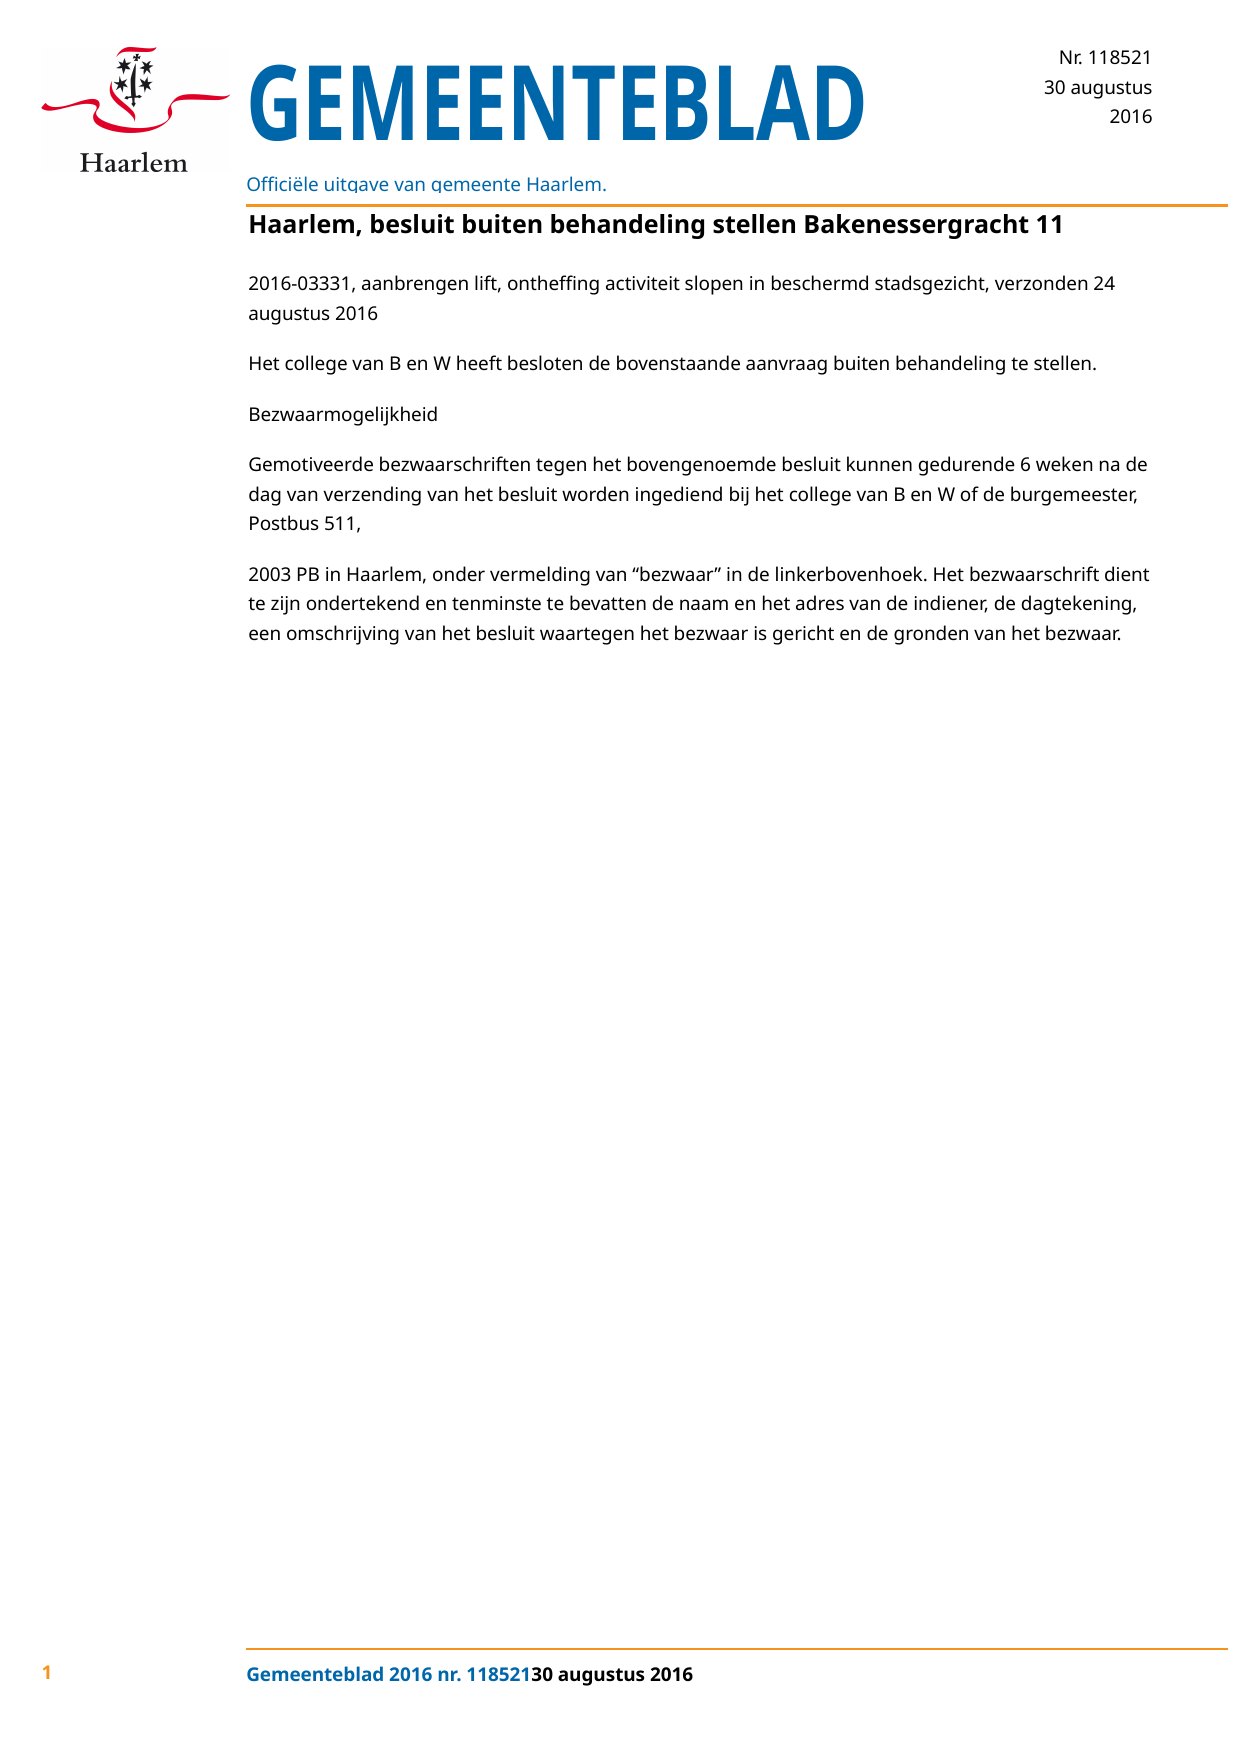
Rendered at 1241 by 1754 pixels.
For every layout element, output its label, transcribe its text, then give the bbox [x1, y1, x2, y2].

text Bezwaarmogelijkheid [248, 401, 1152, 426]
text Gemotiveerde bezwaarschriften tegen het bovengenoemde besluit kunnen gedurende 6 weken na de dag van verzending van het besluit worden ingediend bij het college van B en W of de burgemeester, Postbus 511, [248, 451, 1152, 536]
text Haarlem, besluit buiten behandeling stellen Bakenessergracht 11 [248, 207, 1152, 241]
text 2016-03331, aanbrengen lift, ontheffing activiteit slopen in beschermd stadsgezicht, verzonden 24 augustus 2016 [248, 270, 1152, 326]
picture [41, 47, 231, 172]
text Het college van B en W heeft besloten de bovenstaande aanvraag buiten behandeling te stellen. [248, 350, 1152, 376]
text 2003 PB in Haarlem, onder vermelding van “bezwaar” in de linkerbovenhoek. Het bezwaarschrift dient te zijn ondertekend en tenminste te bevatten de naam en het adres van de indiener, de dagtekening, een omschrijving van het besluit waartegen het bezwaar is gericht en de gronden van het bezwaar. [248, 561, 1152, 646]
